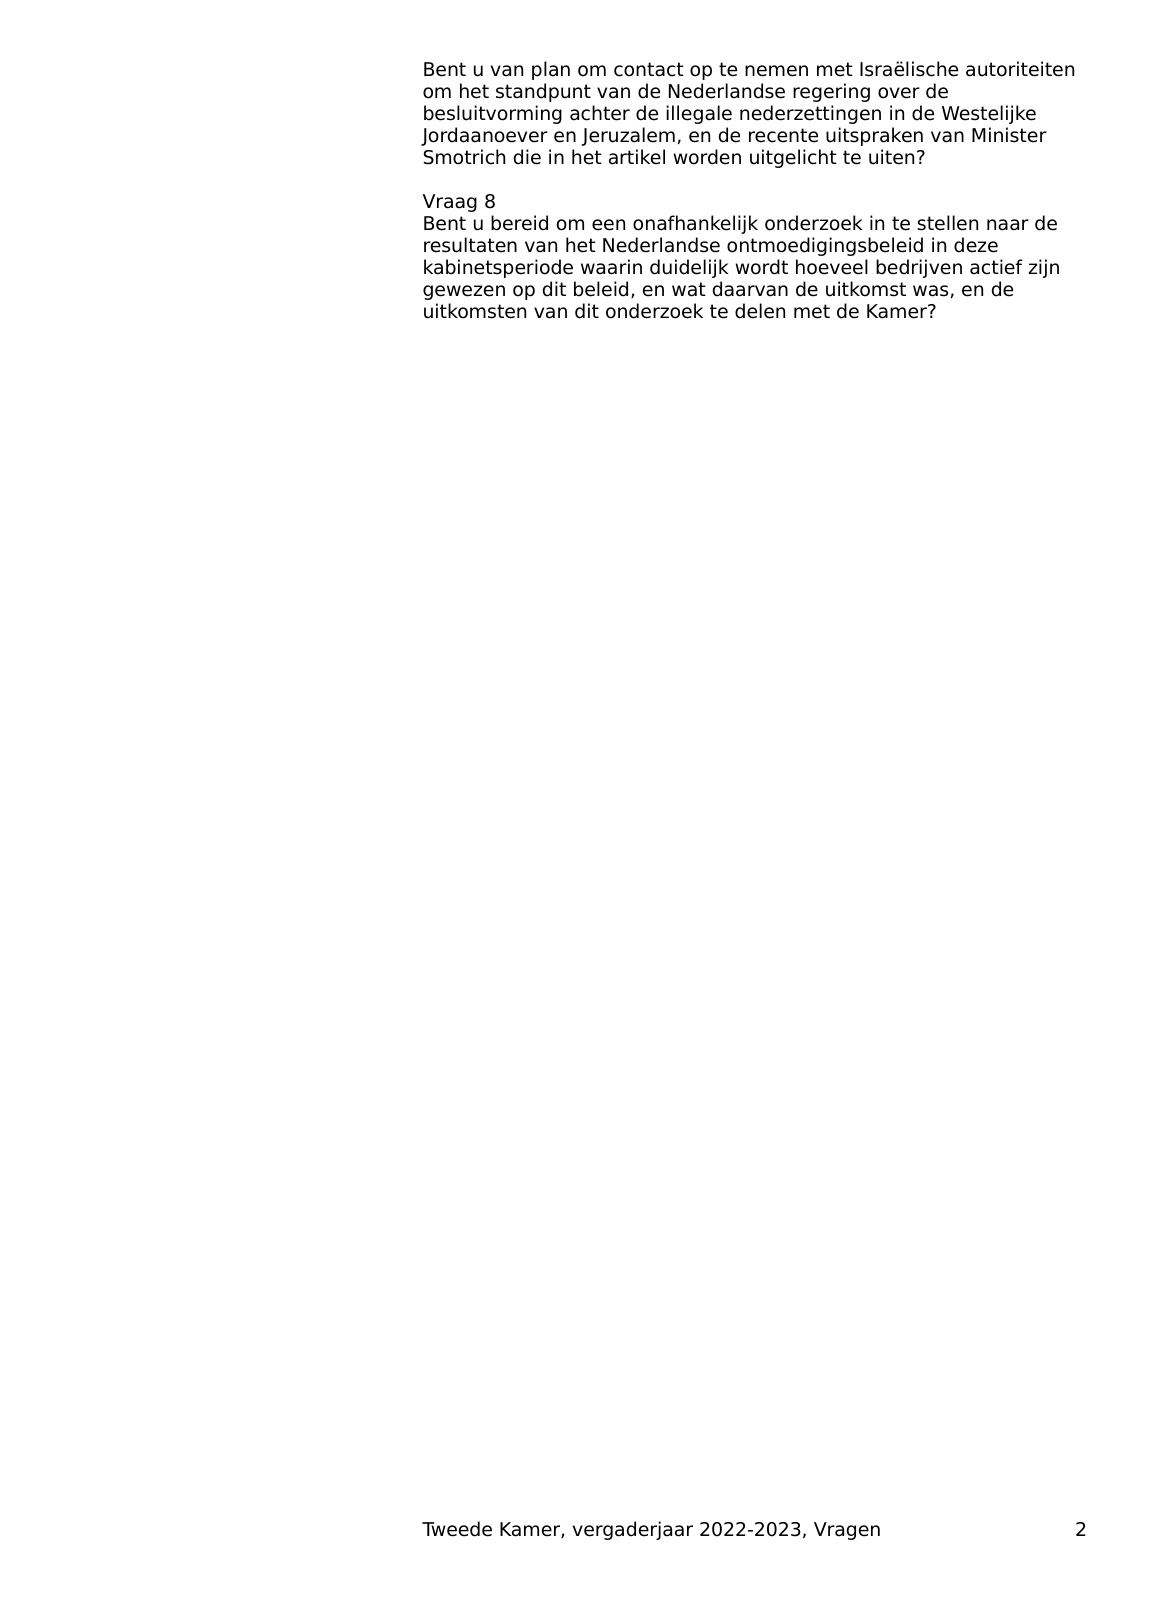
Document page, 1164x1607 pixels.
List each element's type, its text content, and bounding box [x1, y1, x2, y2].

text Bent u van plan om contact op te nemen met Israëlische autoriteiten om het standpunt van de Nederlandse regering over de besluitvorming achter de illegale nederzettingen in de Westelijke Jordaanoever en Jeruzalem, en de recente uitspraken van Minister Smotrich die in het artikel worden uitgelicht te uiten? [422, 59, 1087, 169]
text Bent u bereid om een onafhankelijk onderzoek in te stellen naar de resultaten van het Nederlandse ontmoedigingsbeleid in deze kabinetsperiode waarin duidelijk wordt hoeveel bedrijven actief zijn gewezen op dit beleid, en wat daarvan de uitkomst was, en de uitkomsten van dit onderzoek te delen met de Kamer? [422, 213, 1087, 323]
text Vraag 8 [422, 191, 1087, 213]
